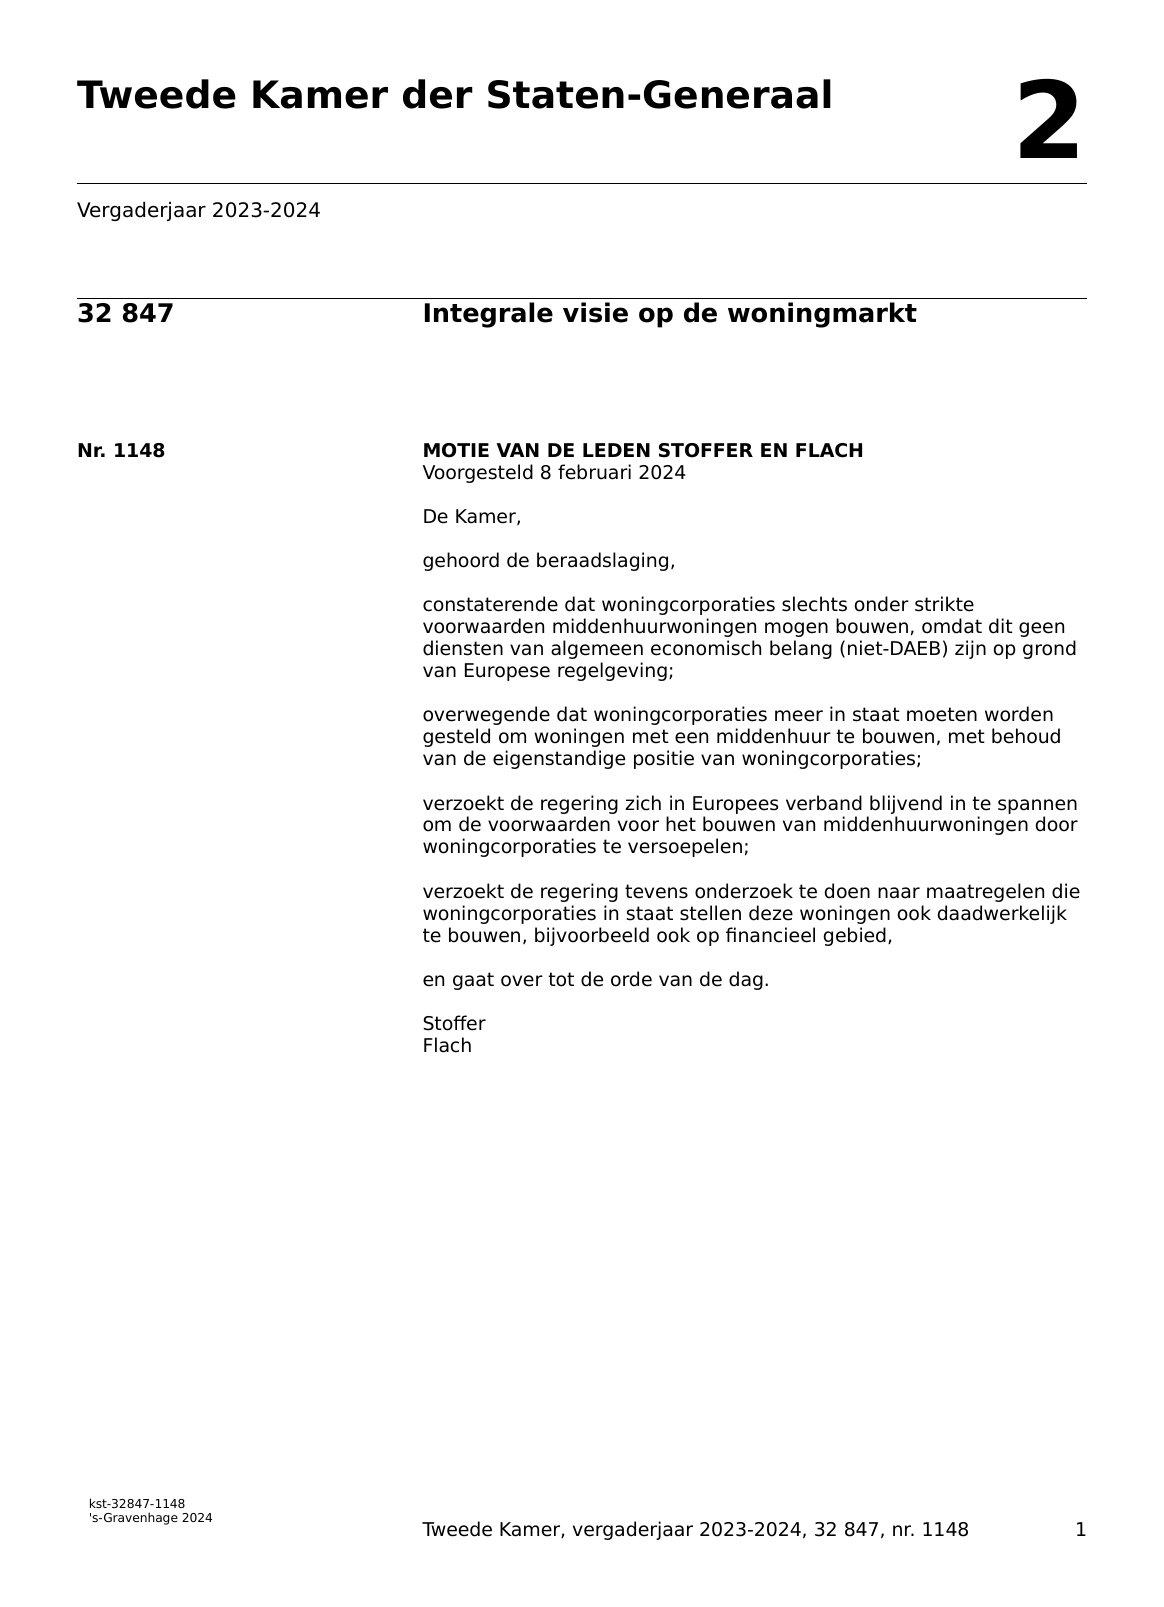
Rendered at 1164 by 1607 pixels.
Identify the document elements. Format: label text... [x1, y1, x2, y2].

text Voorgesteld 8 februari 2024 [422, 462, 1087, 484]
subtitle 32 847 Integrale visie op de woningmarkt [77, 299, 1087, 329]
text en gaat over tot de orde van de dag. [422, 969, 1087, 991]
text 's-Gravenhage 2024 [88, 1511, 323, 1525]
table_cell Vergaderjaar 2023-2024 [77, 184, 1087, 298]
text kst-32847-1148 [88, 1497, 323, 1511]
table_header Tweede Kamer der Staten-Generaal [77, 59, 886, 183]
table_header 2 [886, 59, 1087, 183]
text gehoord de beraadslaging, [422, 550, 1087, 572]
text constaterende dat woningcorporaties slechts onder strikte voorwaarden middenhuurwoningen mogen bouwen, omdat dit geen diensten van algemeen economisch belang (niet-DAEB) zijn op grond van Europese regelgeving; [422, 594, 1087, 682]
text Stoffer [422, 1013, 1087, 1035]
text Flach [422, 1035, 1087, 1057]
text overwegende dat woningcorporaties meer in staat moeten worden gesteld om woningen met een middenhuur te bouwen, met behoud van de eigenstandige positie van woningcorporaties; [422, 704, 1087, 770]
text De Kamer, [422, 506, 1087, 528]
text verzoekt de regering tevens onderzoek te doen naar maatregelen die woningcorporaties in staat stellen deze woningen ook daadwerkelijk te bouwen, bijvoorbeeld ook op financieel gebied, [422, 881, 1087, 946]
text verzoekt de regering zich in Europees verband blijvend in te spannen om de voorwaarden voor het bouwen van middenhuurwoningen door woningcorporaties te versoepelen; [422, 792, 1087, 858]
subtitle Nr. 1148 MOTIE VAN DE LEDEN STOFFER EN FLACH [77, 440, 1087, 462]
